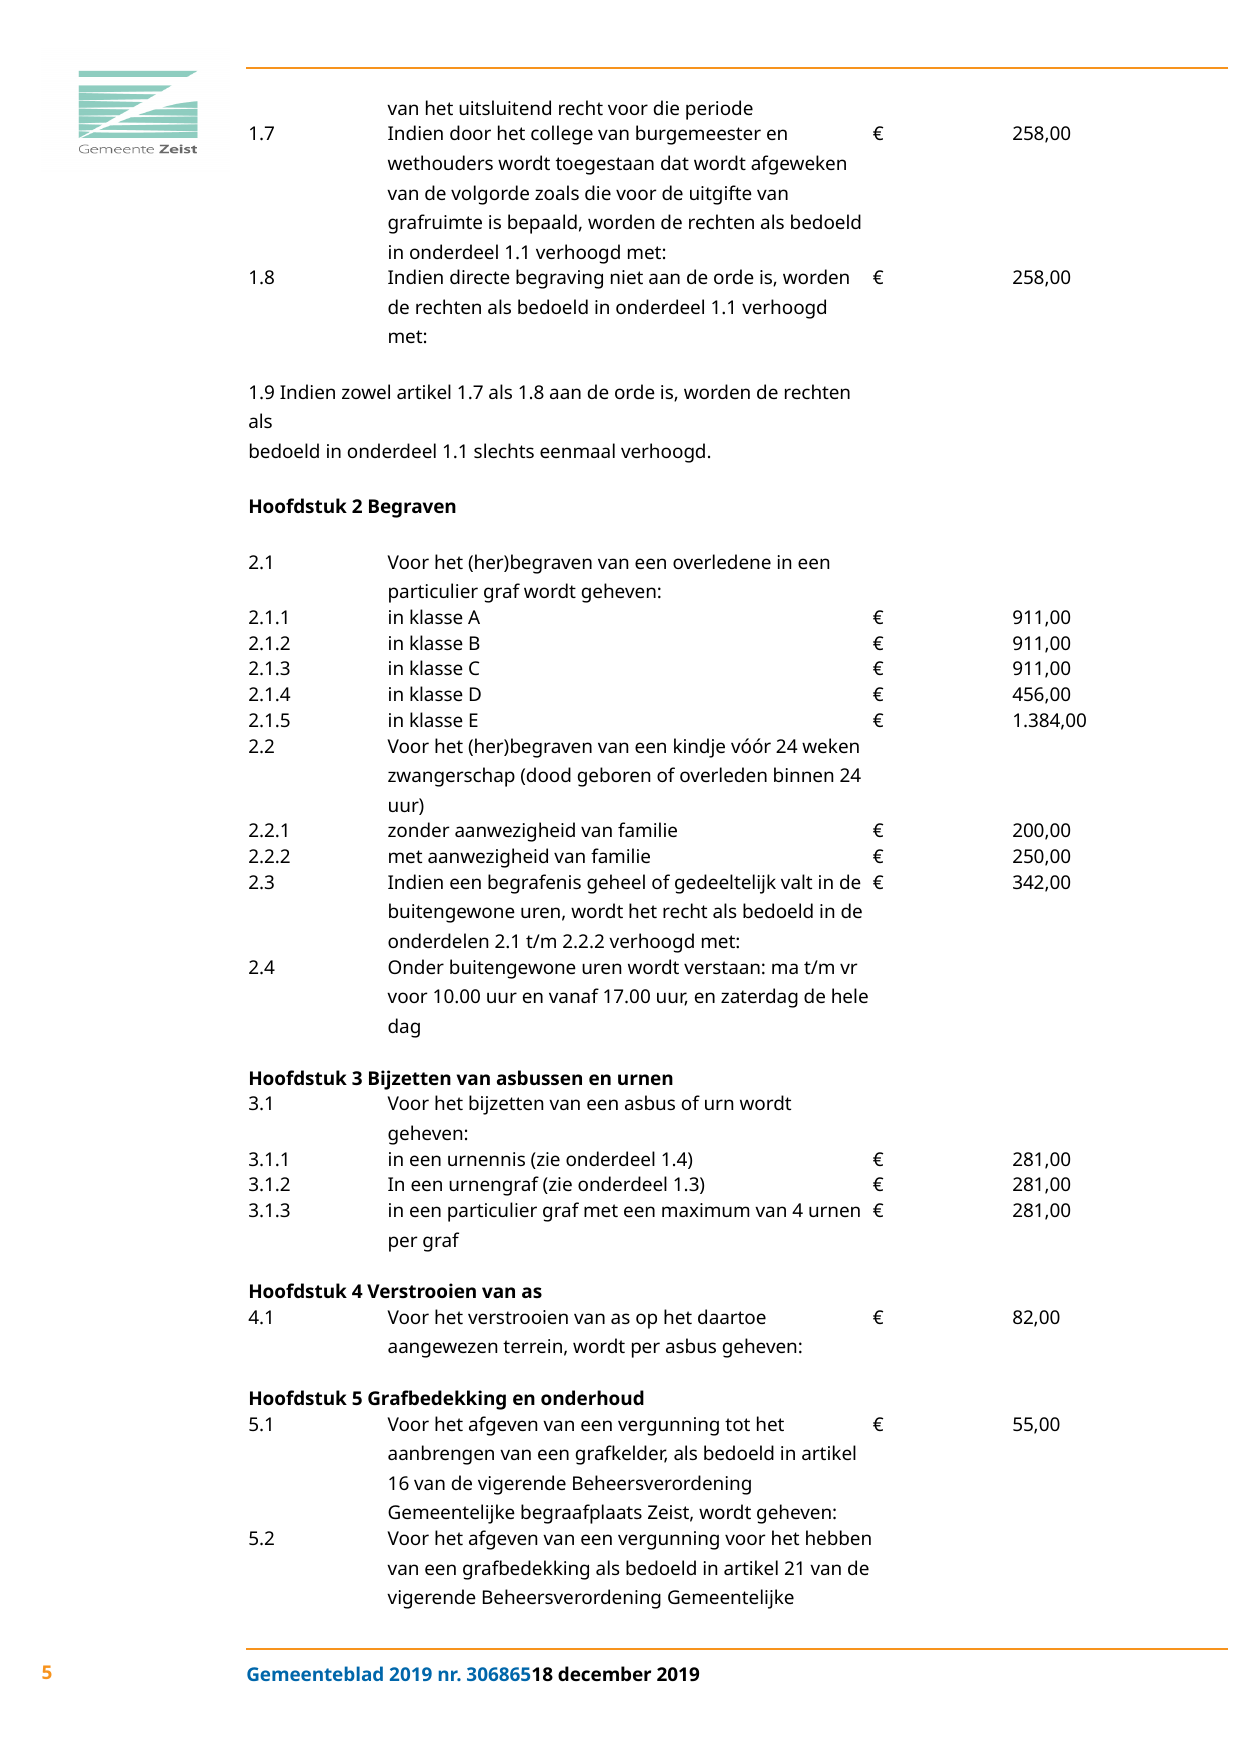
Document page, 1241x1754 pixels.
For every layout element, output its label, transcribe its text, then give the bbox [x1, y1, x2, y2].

table_cell Indien door het college van burgemeester en wethouders wordt toegestaan dat wordt afgeweken van de volgorde zoals die voor de uitgifte van grafruimte is bepaald, worden de rechten als bedoeld in onderdeel 1.1 verhoogd met: [388, 121, 873, 264]
table_cell [873, 954, 1012, 1039]
table_cell Voor het afgeven van een vergunning tot het aanbrengen van een grafkelder, als bedoeld in artikel 16 van de vigerende Beheersverordening Gemeentelijke begraafplaats Zeist, wordt geheven: [388, 1411, 873, 1525]
table_cell 2.1.5 [248, 707, 387, 733]
table_cell 281,00 [1012, 1197, 1152, 1252]
table_cell Voor het (her)begraven van een overledene in een particulier graf wordt geheven: [388, 549, 873, 604]
table_cell Indien een begrafenis geheel of gedeeltelijk valt in de buitengewone uren, wordt het recht als bedoeld in de onderdelen 2.1 t/m 2.2.2 verhoogd met: [388, 869, 873, 954]
table_cell [1012, 549, 1152, 604]
table_cell [873, 1253, 1012, 1278]
table_cell 55,00 [1012, 1411, 1152, 1525]
table_cell € [873, 265, 1012, 349]
table_cell € [873, 630, 1012, 656]
table_cell [1012, 1065, 1152, 1090]
table_cell [873, 1090, 1012, 1146]
table_cell [1012, 1090, 1152, 1146]
table_cell [1012, 733, 1152, 818]
table_cell € [873, 869, 1012, 954]
table_cell [873, 1359, 1012, 1385]
table_cell 200,00 [1012, 818, 1152, 843]
table_cell [388, 1039, 527, 1065]
table_cell € [873, 1304, 1012, 1359]
table_cell 1.7 [248, 121, 387, 264]
table_cell € [873, 707, 1012, 733]
table_cell Voor het afgeven van een vergunning voor het hebben van een grafbedekking als bedoeld in artikel 21 van de vigerende Beheersverordening Gemeentelijke [388, 1525, 873, 1610]
table_cell in een particulier graf met een maximum van 4 urnen per graf [388, 1197, 873, 1252]
table_cell 5.2 [248, 1525, 387, 1610]
table_cell Onder buitengewone uren wordt verstaan: ma t/m vr voor 10.00 uur en vanaf 17.00 uur, en zaterdag de hele dag [388, 954, 873, 1039]
table_cell [873, 1525, 1012, 1610]
table_cell [873, 1065, 1012, 1090]
table_cell [873, 464, 1012, 549]
picture [41, 47, 231, 172]
table_cell 911,00 [1012, 604, 1152, 630]
table_cell Voor het (her)begraven van een kindje vóór 24 weken zwangerschap (dood geboren of overleden binnen 24 uur) [388, 733, 873, 818]
table_cell 2.2 [248, 733, 387, 818]
table_cell [873, 549, 1012, 604]
table_cell 342,00 [1012, 869, 1152, 954]
table_cell [1012, 1253, 1152, 1278]
table_cell 4.1 [248, 1304, 387, 1359]
table_cell met aanwezigheid van familie [388, 844, 873, 869]
table_cell 1.8 [248, 265, 387, 349]
table_cell 2.1.4 [248, 681, 387, 707]
table_cell in klasse C [388, 656, 873, 681]
table_cell 911,00 [1012, 630, 1152, 656]
table_cell 281,00 [1012, 1146, 1152, 1171]
table_cell € [873, 1197, 1012, 1252]
table_cell [1012, 1278, 1152, 1304]
table_cell [1012, 95, 1152, 121]
table_cell in een urnennis (zie onderdeel 1.4) [388, 1146, 873, 1171]
table_cell 258,00 [1012, 265, 1152, 349]
table_cell [248, 1359, 387, 1385]
table_cell 250,00 [1012, 844, 1152, 869]
table_cell Hoofdstuk 5 Grafbedekking en onderhoud [248, 1385, 873, 1411]
table_cell [1012, 1359, 1152, 1385]
table_cell in klasse E [388, 707, 873, 733]
table_cell [873, 95, 1012, 121]
table_cell 2.2.1 [248, 818, 387, 843]
table_cell Voor het bijzetten van een asbus of urn wordt geheven: [388, 1090, 873, 1146]
table_cell 911,00 [1012, 656, 1152, 681]
table_cell 1.9 Indien zowel artikel 1.7 als 1.8 aan de orde is, worden de rechten als bedoeld in onderdeel 1.1 slechts eenmaal verhoogd. [248, 350, 873, 464]
table_cell [1012, 1039, 1152, 1065]
table_cell 2.2.2 [248, 844, 387, 869]
table_cell € [873, 1411, 1012, 1525]
table_cell [527, 1039, 873, 1065]
table_cell In een urnengraf (zie onderdeel 1.3) [388, 1171, 873, 1197]
table_cell 3.1.3 [248, 1197, 387, 1252]
table_cell 2.1.3 [248, 656, 387, 681]
table_cell in klasse B [388, 630, 873, 656]
table_cell 82,00 [1012, 1304, 1152, 1359]
table_cell [388, 1253, 527, 1278]
table_cell 3.1.1 [248, 1146, 387, 1171]
table_cell [248, 1253, 387, 1278]
table_cell € [873, 121, 1012, 264]
table_cell zonder aanwezigheid van familie [388, 818, 873, 843]
table_cell [388, 1359, 527, 1385]
table_cell € [873, 844, 1012, 869]
table_cell in klasse D [388, 681, 873, 707]
table_cell € [873, 681, 1012, 707]
table_cell [248, 95, 387, 121]
table_cell 2.1.1 [248, 604, 387, 630]
table_cell 281,00 [1012, 1171, 1152, 1197]
table_cell 3.1 [248, 1090, 387, 1146]
table_cell 5.1 [248, 1411, 387, 1525]
table_cell 2.3 [248, 869, 387, 954]
table_cell € [873, 604, 1012, 630]
table_cell € [873, 656, 1012, 681]
table_cell [873, 1039, 1012, 1065]
table_cell 1.384,00 [1012, 707, 1152, 733]
table_cell 456,00 [1012, 681, 1152, 707]
table_cell Indien directe begraving niet aan de orde is, worden de rechten als bedoeld in onderdeel 1.1 verhoogd met: [388, 265, 873, 349]
table_cell Hoofdstuk 3 Bijzetten van asbussen en urnen [248, 1065, 873, 1090]
table_cell in klasse A [388, 604, 873, 630]
table_cell [527, 1253, 873, 1278]
table_cell [527, 1359, 873, 1385]
table_cell [873, 1278, 1012, 1304]
table_cell [873, 350, 1012, 464]
table_cell 2.1 [248, 549, 387, 604]
table_cell [873, 733, 1012, 818]
table_cell [248, 1039, 387, 1065]
table_cell 2.4 [248, 954, 387, 1039]
table_cell € [873, 818, 1012, 843]
table_cell 3.1.2 [248, 1171, 387, 1197]
table_cell € [873, 1146, 1012, 1171]
table_cell [1012, 464, 1152, 549]
table_cell Hoofdstuk 4 Verstrooien van as [248, 1278, 873, 1304]
table_cell € [873, 1171, 1012, 1197]
table_cell [873, 1385, 1012, 1411]
table_cell [1012, 954, 1152, 1039]
table_cell Voor het verstrooien van as op het daartoe aangewezen terrein, wordt per asbus geheven: [388, 1304, 873, 1359]
table_cell [1012, 1525, 1152, 1610]
table_cell [1012, 1385, 1152, 1411]
table_cell [1012, 350, 1152, 464]
table_cell 2.1.2 [248, 630, 387, 656]
table_cell Hoofdstuk 2 Begraven [248, 464, 873, 549]
table_cell 258,00 [1012, 121, 1152, 264]
table_cell van het uitsluitend recht voor die periode [388, 95, 873, 121]
